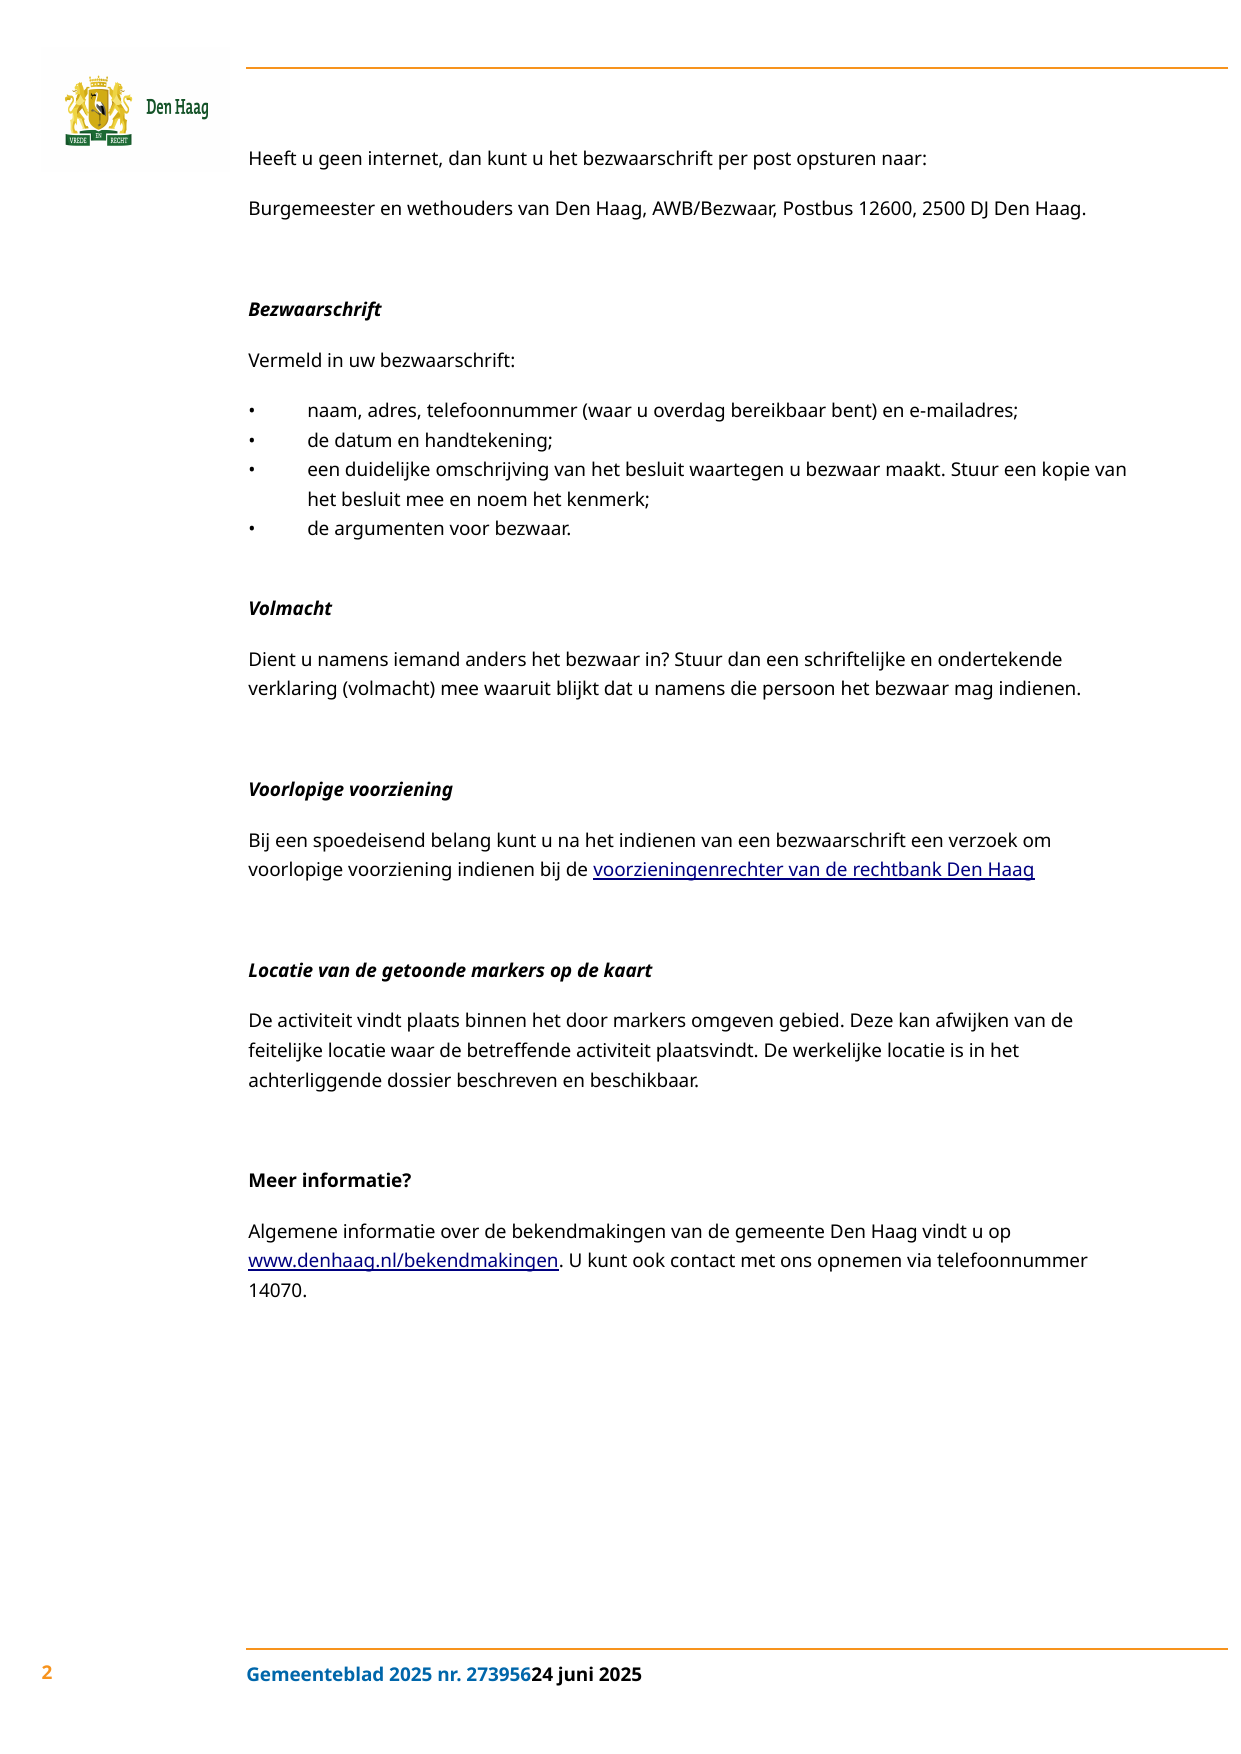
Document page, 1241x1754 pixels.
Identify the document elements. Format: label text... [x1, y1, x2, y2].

text Heeft u geen internet, dan kunt u het bezwaarschrift per post opsturen naar: [248, 145, 1152, 171]
list de argumenten voor bezwaar. [248, 516, 1152, 541]
text Vermeld in uw bezwaarschrift: [248, 347, 1152, 373]
text Volmacht [248, 596, 1152, 621]
list een duidelijke omschrijving van het besluit waartegen u bezwaar maakt. Stuur een kopie van het besluit mee en noem het kenmerk; [248, 456, 1152, 512]
text Bij een spoedeisend belang kunt u na het indienen van een bezwaarschrift een verzoek om voorlopige voorziening indienen bij de voorzieningenrechter van de rechtbank Den Haag [248, 827, 1152, 882]
text De activiteit vindt plaats binnen het door markers omgeven gebied. Deze kan afwijken van de feitelijke locatie waar de betreffende activiteit plaatsvindt. De werkelijke locatie is in het achterliggende dossier beschreven en beschikbaar. [248, 1008, 1152, 1093]
text Dient u namens iemand anders het bezwaar in? Stuur dan een schriftelijke en ondertekende verklaring (volmacht) mee waaruit blijkt dat u namens die persoon het bezwaar mag indienen. [248, 646, 1152, 701]
list de datum en handtekening; [248, 427, 1152, 453]
text Locatie van de getoonde markers op de kaart [248, 957, 1152, 983]
picture [41, 47, 231, 172]
text Voorlopige voorziening [248, 776, 1152, 802]
list naam, adres, telefoonnummer (waar u overdag bereikbaar bent) en e-mailadres; [248, 397, 1152, 423]
text Algemene informatie over de bekendmakingen van de gemeente Den Haag vindt u op www.denhaag.nl/bekendmakingen. U kunt ook contact met ons opnemen via telefoonnummer 14070. [248, 1218, 1152, 1303]
text Bezwaarschrift [248, 296, 1152, 322]
text Meer informatie? [248, 1168, 1152, 1193]
text Burgemeester en wethouders van Den Haag, AWB/Bezwaar, Postbus 12600, 2500 DJ Den Haag. [248, 196, 1152, 221]
